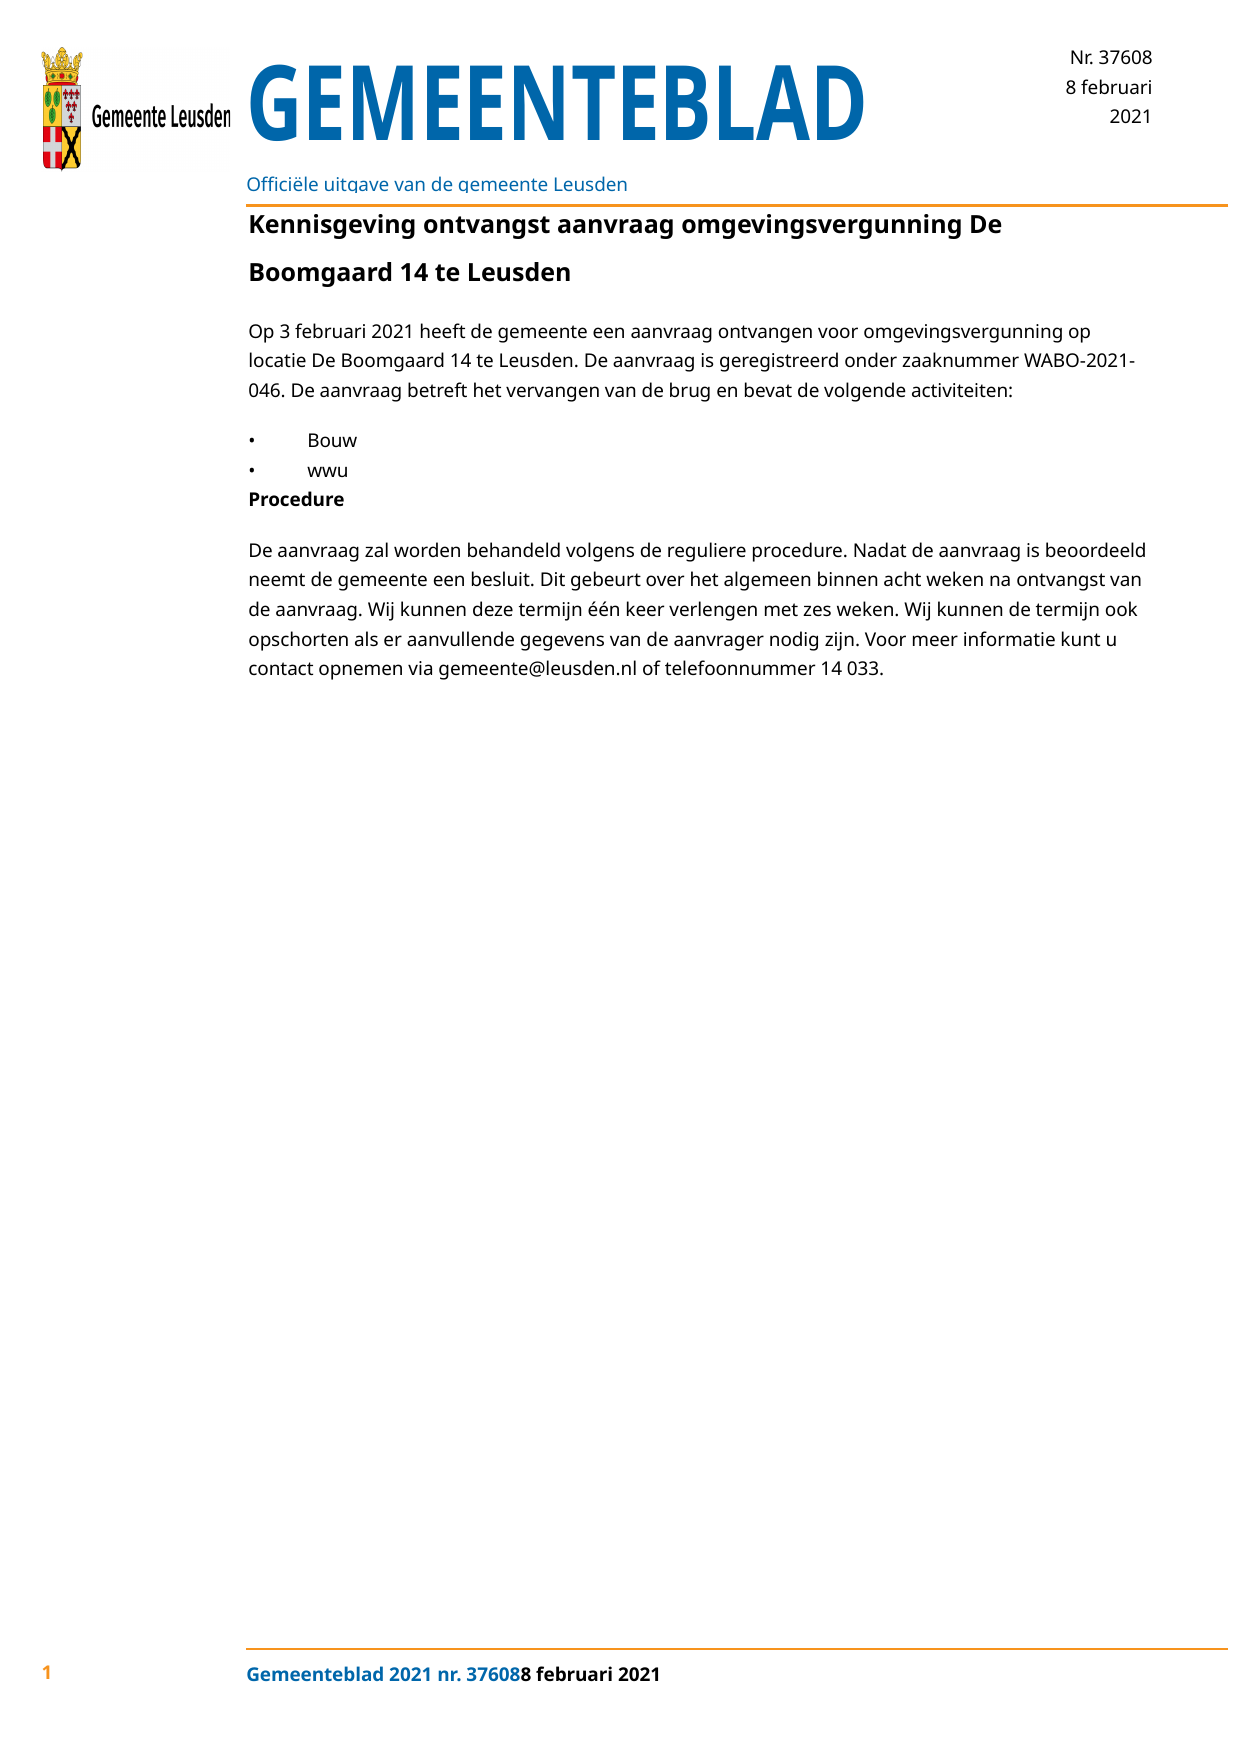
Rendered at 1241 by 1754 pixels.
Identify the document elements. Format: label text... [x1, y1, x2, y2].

text Procedure [248, 487, 1152, 512]
list Bouw [248, 427, 1152, 453]
list wwu [248, 457, 1152, 483]
picture [41, 47, 231, 172]
text Op 3 februari 2021 heeft de gemeente een aanvraag ontvangen voor omgevingsvergunning op locatie De Boomgaard 14 te Leusden. De aanvraag is geregistreerd onder zaaknummer WABO-2021-046. De aanvraag betreft het vervangen van de brug en bevat de volgende activiteiten: [248, 318, 1152, 403]
text Kennisgeving ontvangst aanvraag omgevingsvergunning De Boomgaard 14 te Leusden [248, 207, 1152, 288]
text De aanvraag zal worden behandeld volgens de reguliere procedure. Nadat de aanvraag is beoordeeld neemt de gemeente een besluit. Dit gebeurt over het algemeen binnen acht weken na ontvangst van de aanvraag. Wij kunnen deze termijn één keer verlengen met zes weken. Wij kunnen de termijn ook opschorten als er aanvullende gegevens van de aanvrager nodig zijn. Voor meer informatie kunt u contact opnemen via gemeente@leusden.nl of telefoonnummer 14 033. [248, 537, 1152, 681]
